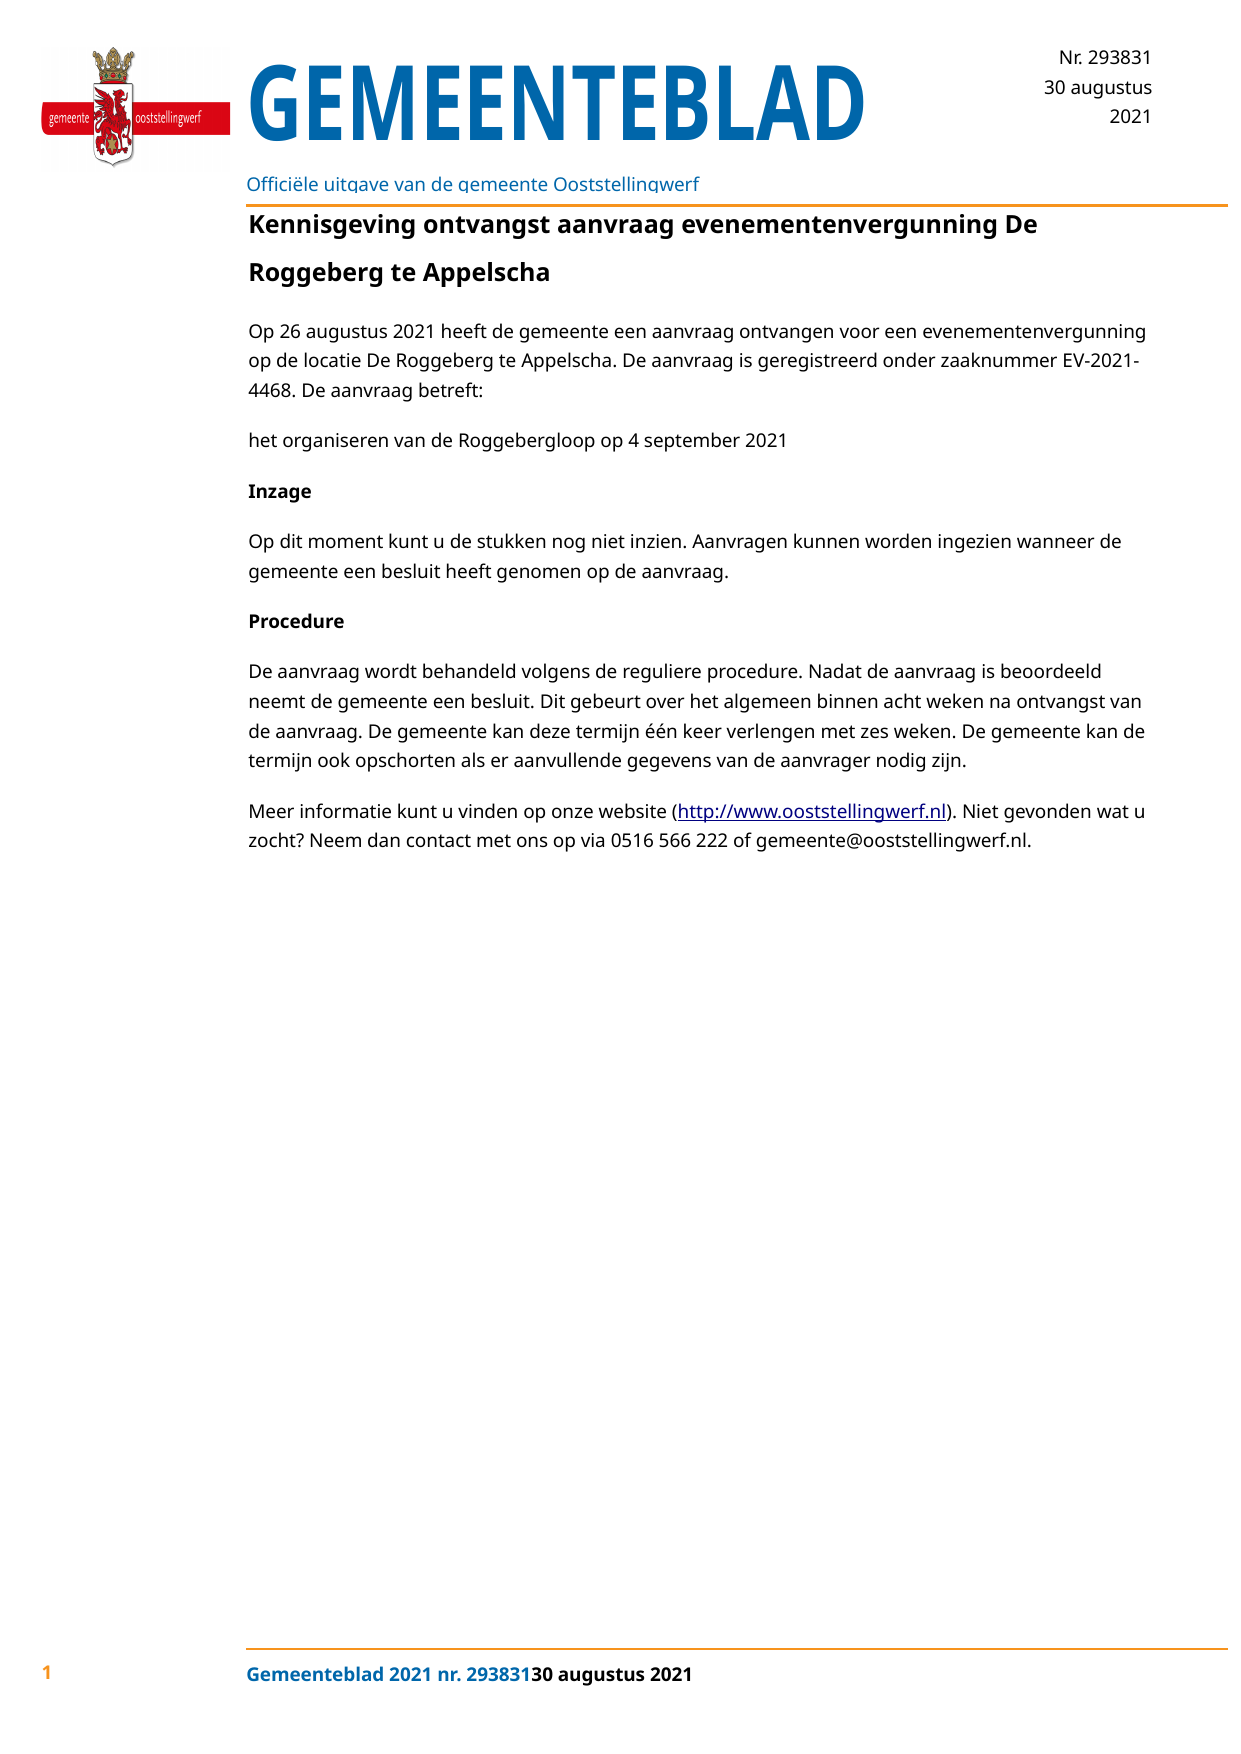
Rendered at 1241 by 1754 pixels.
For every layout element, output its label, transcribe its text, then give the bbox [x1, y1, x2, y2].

text Inzage [248, 478, 1152, 504]
text het organiseren van de Roggebergloop op 4 september 2021 [248, 427, 1152, 453]
text Procedure [248, 608, 1152, 634]
text Meer informatie kunt u vinden op onze website (http://www.ooststellingwerf.nl). Niet gevonden wat u zocht? Neem dan contact met ons op via 0516 566 222 of gemeente@ooststellingwerf.nl. [248, 798, 1152, 853]
picture [41, 47, 231, 172]
text Op 26 augustus 2021 heeft de gemeente een aanvraag ontvangen voor een evenementenvergunning op de locatie De Roggeberg te Appelscha. De aanvraag is geregistreerd onder zaaknummer EV-2021-4468. De aanvraag betreft: [248, 318, 1152, 403]
text De aanvraag wordt behandeld volgens de reguliere procedure. Nadat de aanvraag is beoordeeld neemt de gemeente een besluit. Dit gebeurt over het algemeen binnen acht weken na ontvangst van de aanvraag. De gemeente kan deze termijn één keer verlengen met zes weken. De gemeente kan de termijn ook opschorten als er aanvullende gegevens van de aanvrager nodig zijn. [248, 659, 1152, 773]
text Kennisgeving ontvangst aanvraag evenementenvergunning De Roggeberg te Appelscha [248, 207, 1152, 288]
text Op dit moment kunt u de stukken nog niet inzien. Aanvragen kunnen worden ingezien wanneer de gemeente een besluit heeft genomen op de aanvraag. [248, 528, 1152, 584]
